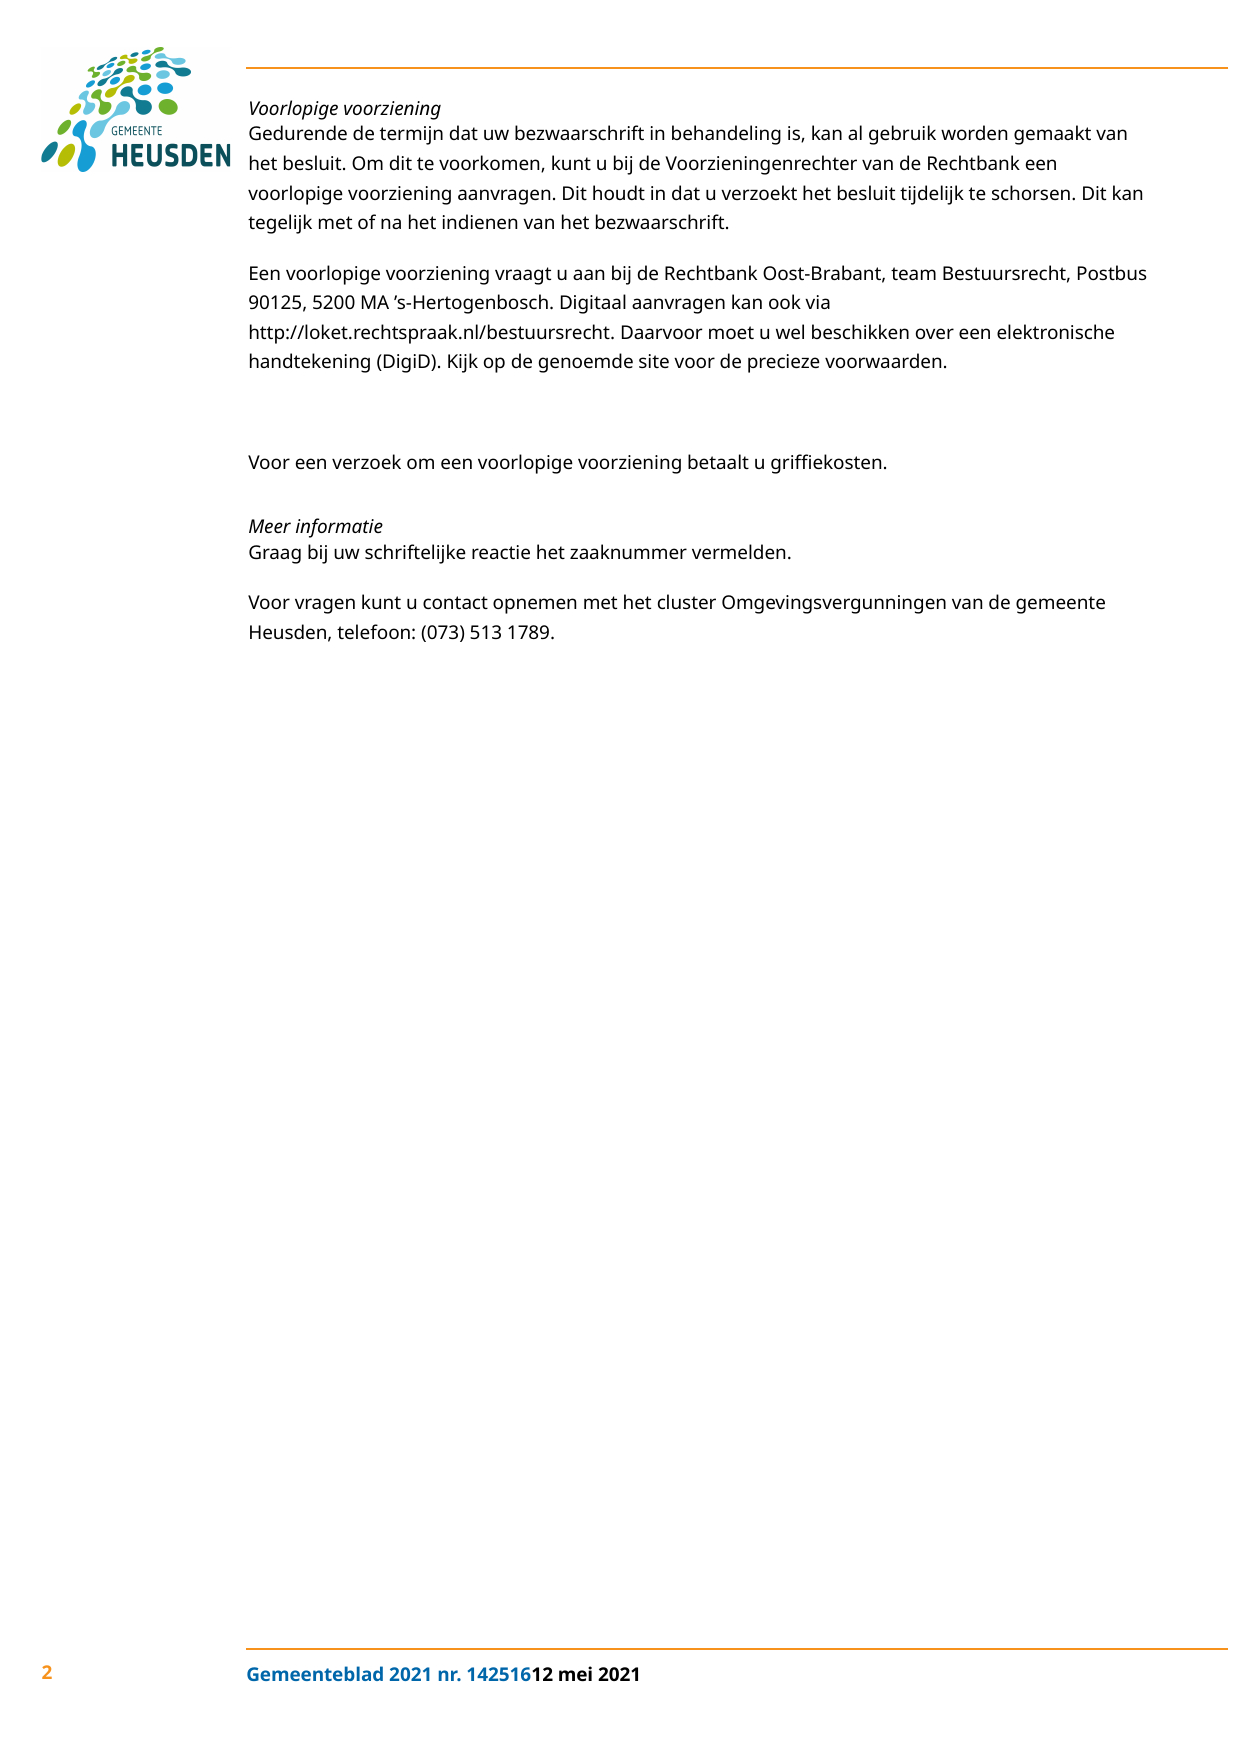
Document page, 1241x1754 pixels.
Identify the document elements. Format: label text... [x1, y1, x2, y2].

text Voor vragen kunt u contact opnemen met het cluster Omgevingsvergunningen van de gemeente Heusden, telefoon: (073) 513 1789. [248, 589, 1152, 645]
text Een voorlopige voorziening vraagt u aan bij de Rechtbank Oost-Brabant, team Bestuursrecht, Postbus 90125, 5200 MA ’s-Hertogenbosch. Digitaal aanvragen kan ook via http://loket.rechtspraak.nl/bestuursrecht. Daarvoor moet u wel beschikken over een elektronische handtekening (DigiD). Kijk op de genoemde site voor de precieze voorwaarden. [248, 260, 1152, 374]
text Graag bij uw schriftelijke reactie het zaaknummer vermelden. [248, 539, 1152, 565]
text Voorlopige voorziening [248, 95, 1152, 121]
picture [41, 47, 231, 172]
text Meer informatie [248, 513, 1152, 539]
text Voor een verzoek om een voorlopige voorziening betaalt u griffiekosten. [248, 449, 1152, 475]
text Gedurende de termijn dat uw bezwaarschrift in behandeling is, kan al gebruik worden gemaakt van het besluit. Om dit te voorkomen, kunt u bij de Voorzieningenrechter van de Rechtbank een voorlopige voorziening aanvragen. Dit houdt in dat u verzoekt het besluit tijdelijk te schorsen. Dit kan tegelijk met of na het indienen van het bezwaarschrift. [248, 121, 1152, 235]
